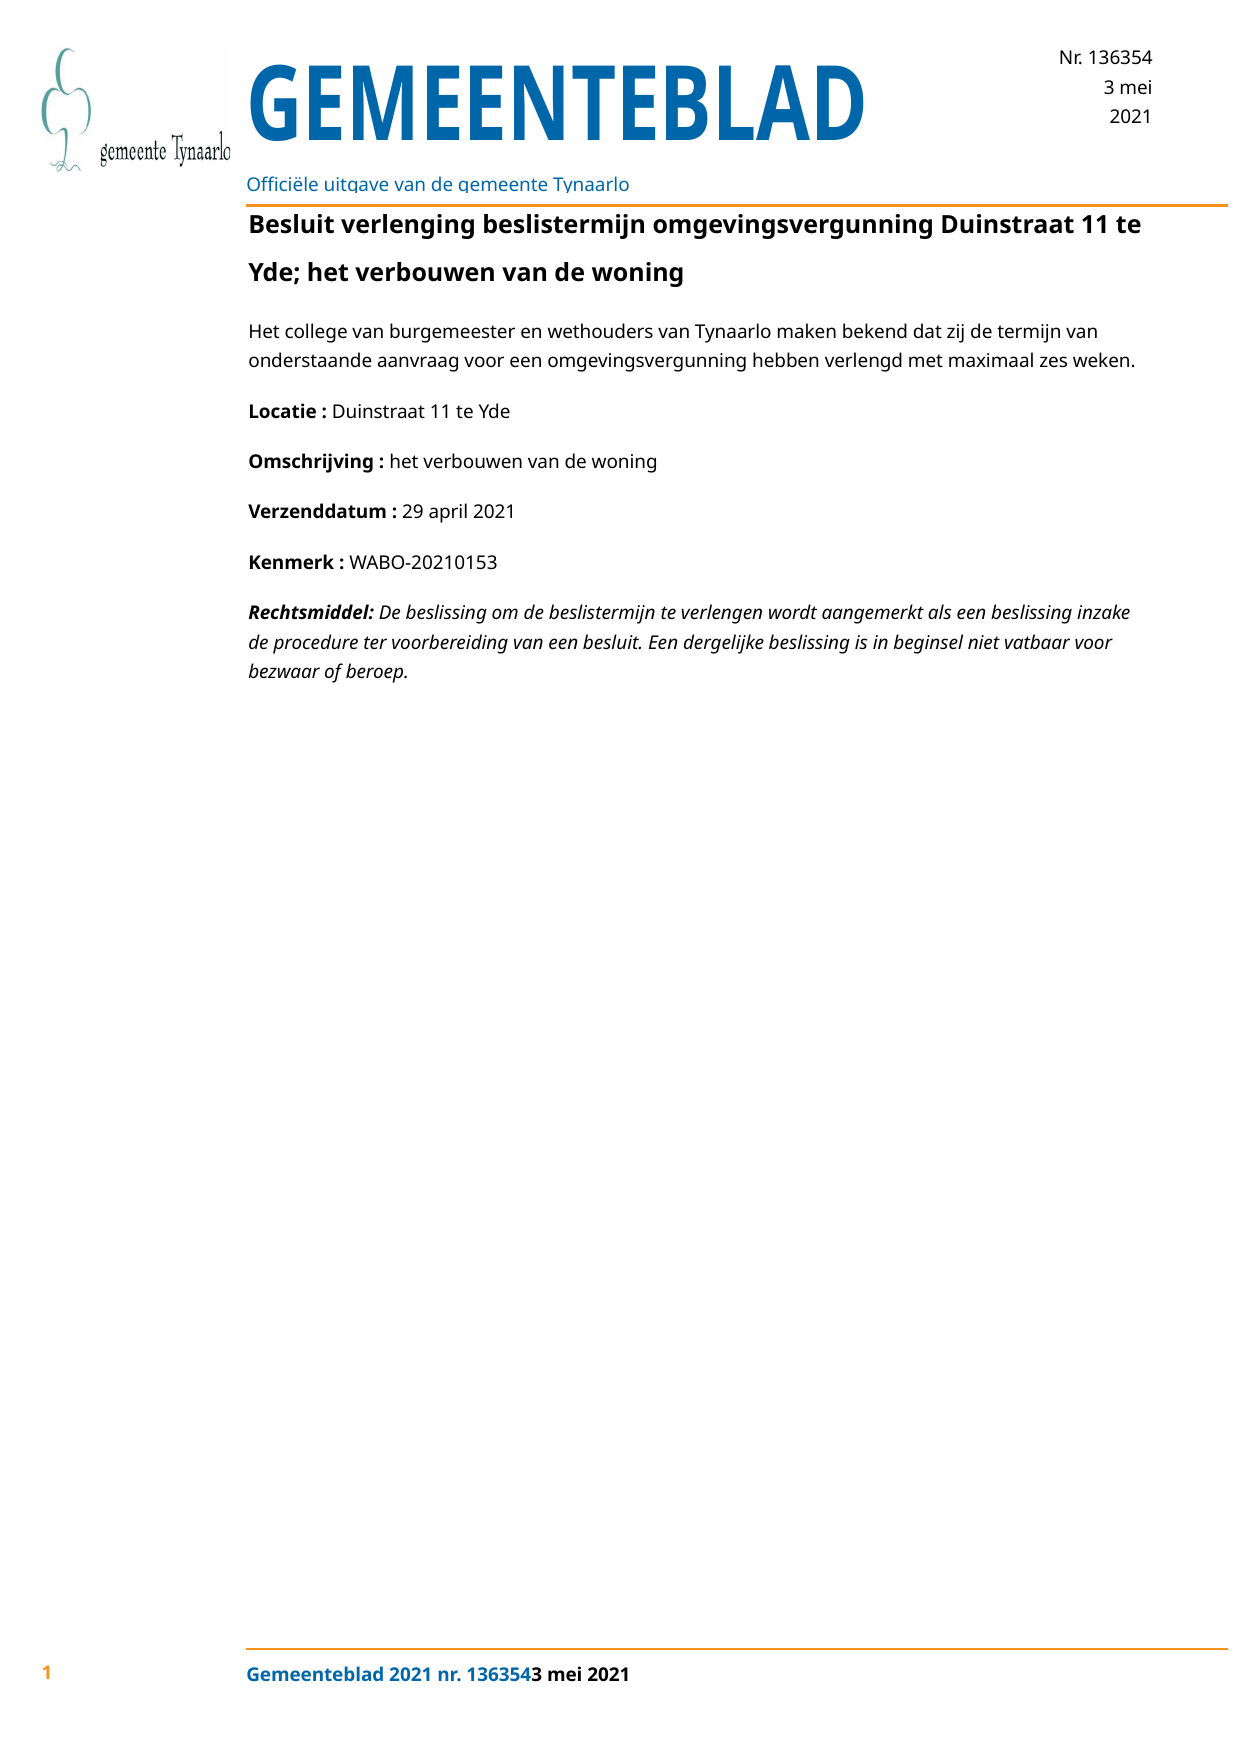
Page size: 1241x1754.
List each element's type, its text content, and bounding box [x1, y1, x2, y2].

text Rechtsmiddel: De beslissing om de beslistermijn te verlengen wordt aangemerkt als een beslissing inzake de procedure ter voorbereiding van een besluit. Een dergelijke beslissing is in beginsel niet vatbaar voor bezwaar of beroep. [248, 599, 1152, 684]
text Locatie : Duinstraat 11 te Yde [248, 398, 1152, 424]
text Verzenddatum : 29 april 2021 [248, 499, 1152, 524]
text Het college van burgemeester en wethouders van Tynaarlo maken bekend dat zij de termijn van onderstaande aanvraag voor een omgevingsvergunning hebben verlengd met maximaal zes weken. [248, 318, 1152, 373]
text Kenmerk : WABO-20210153 [248, 549, 1152, 575]
picture [41, 47, 231, 172]
text Besluit verlenging beslistermijn omgevingsvergunning Duinstraat 11 te Yde; het verbouwen van de woning [248, 207, 1152, 288]
text Omschrijving : het verbouwen van de woning [248, 448, 1152, 474]
